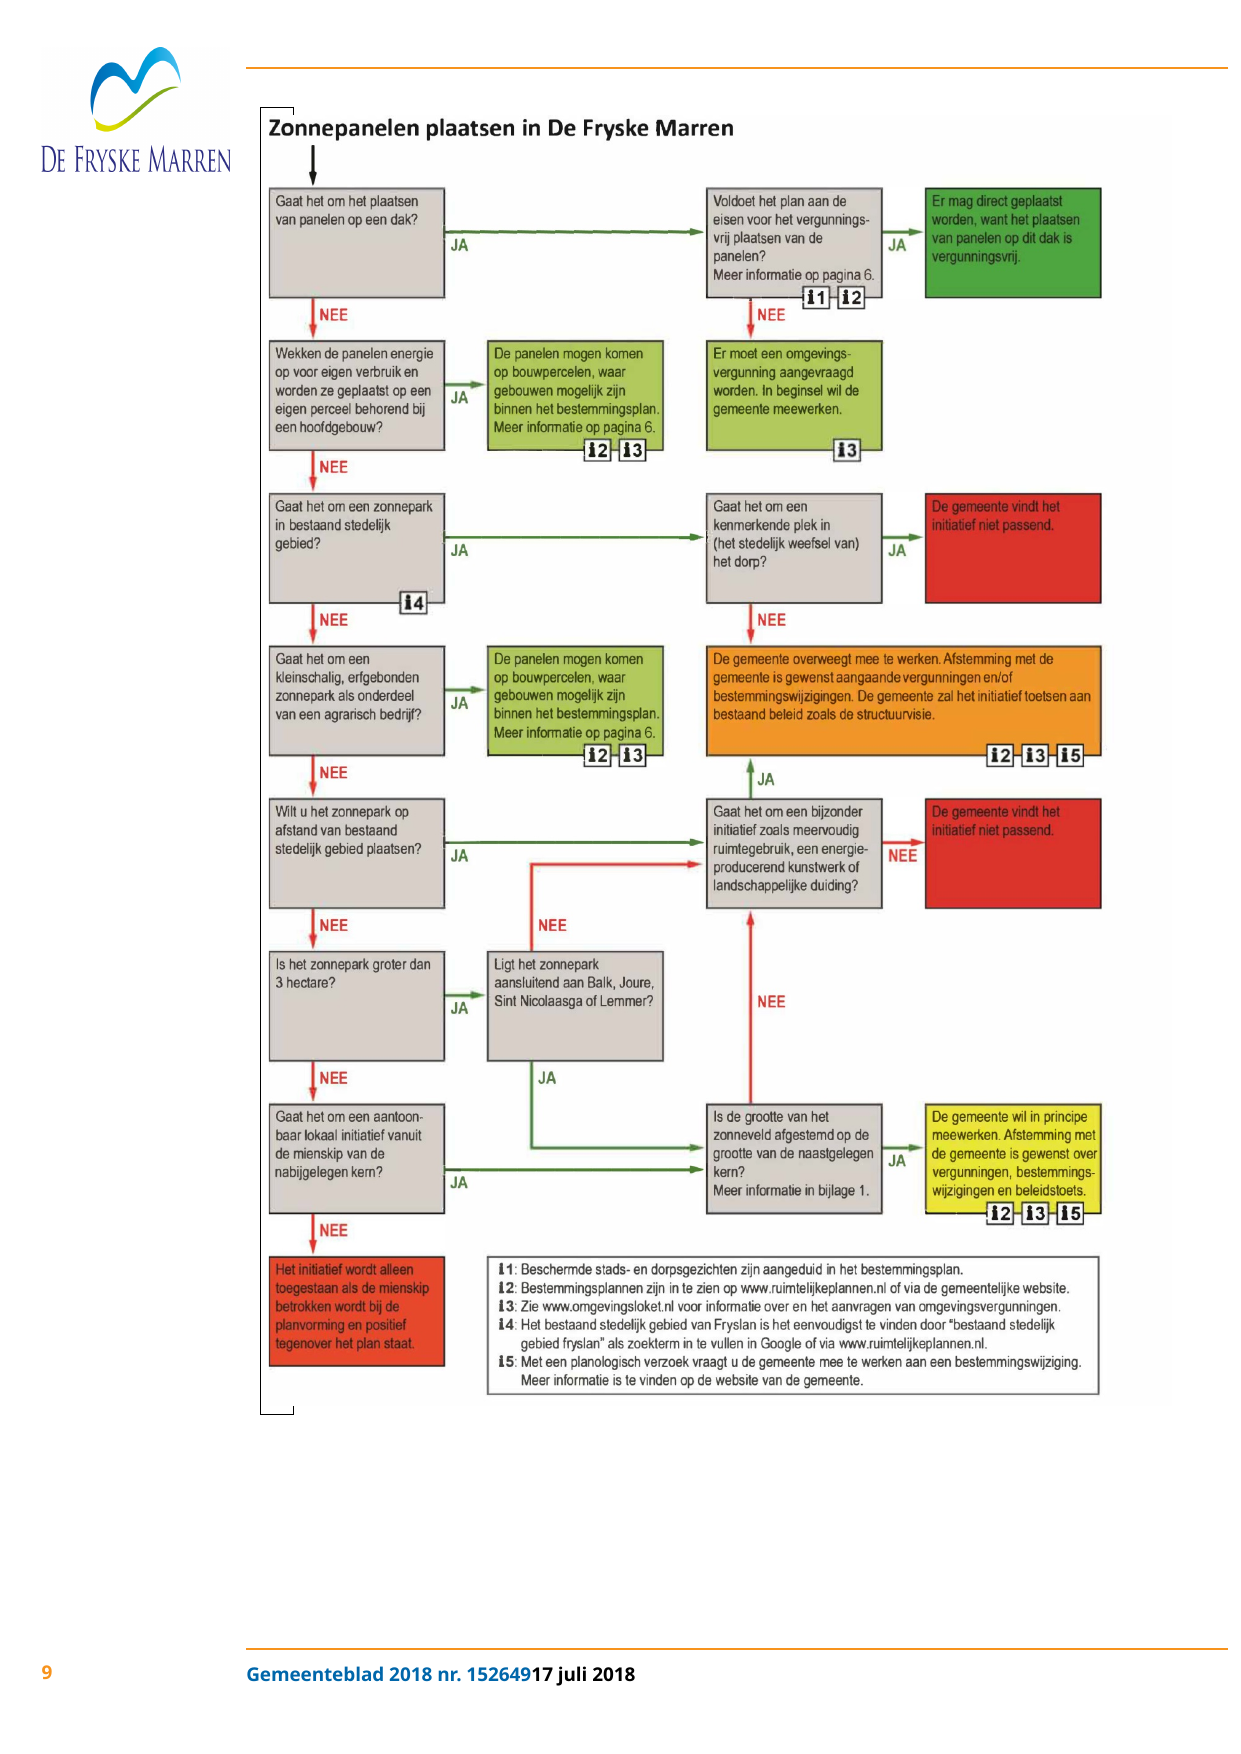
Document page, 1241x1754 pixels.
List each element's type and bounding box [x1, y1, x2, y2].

picture [41, 47, 231, 172]
picture [268, 115, 1173, 1406]
